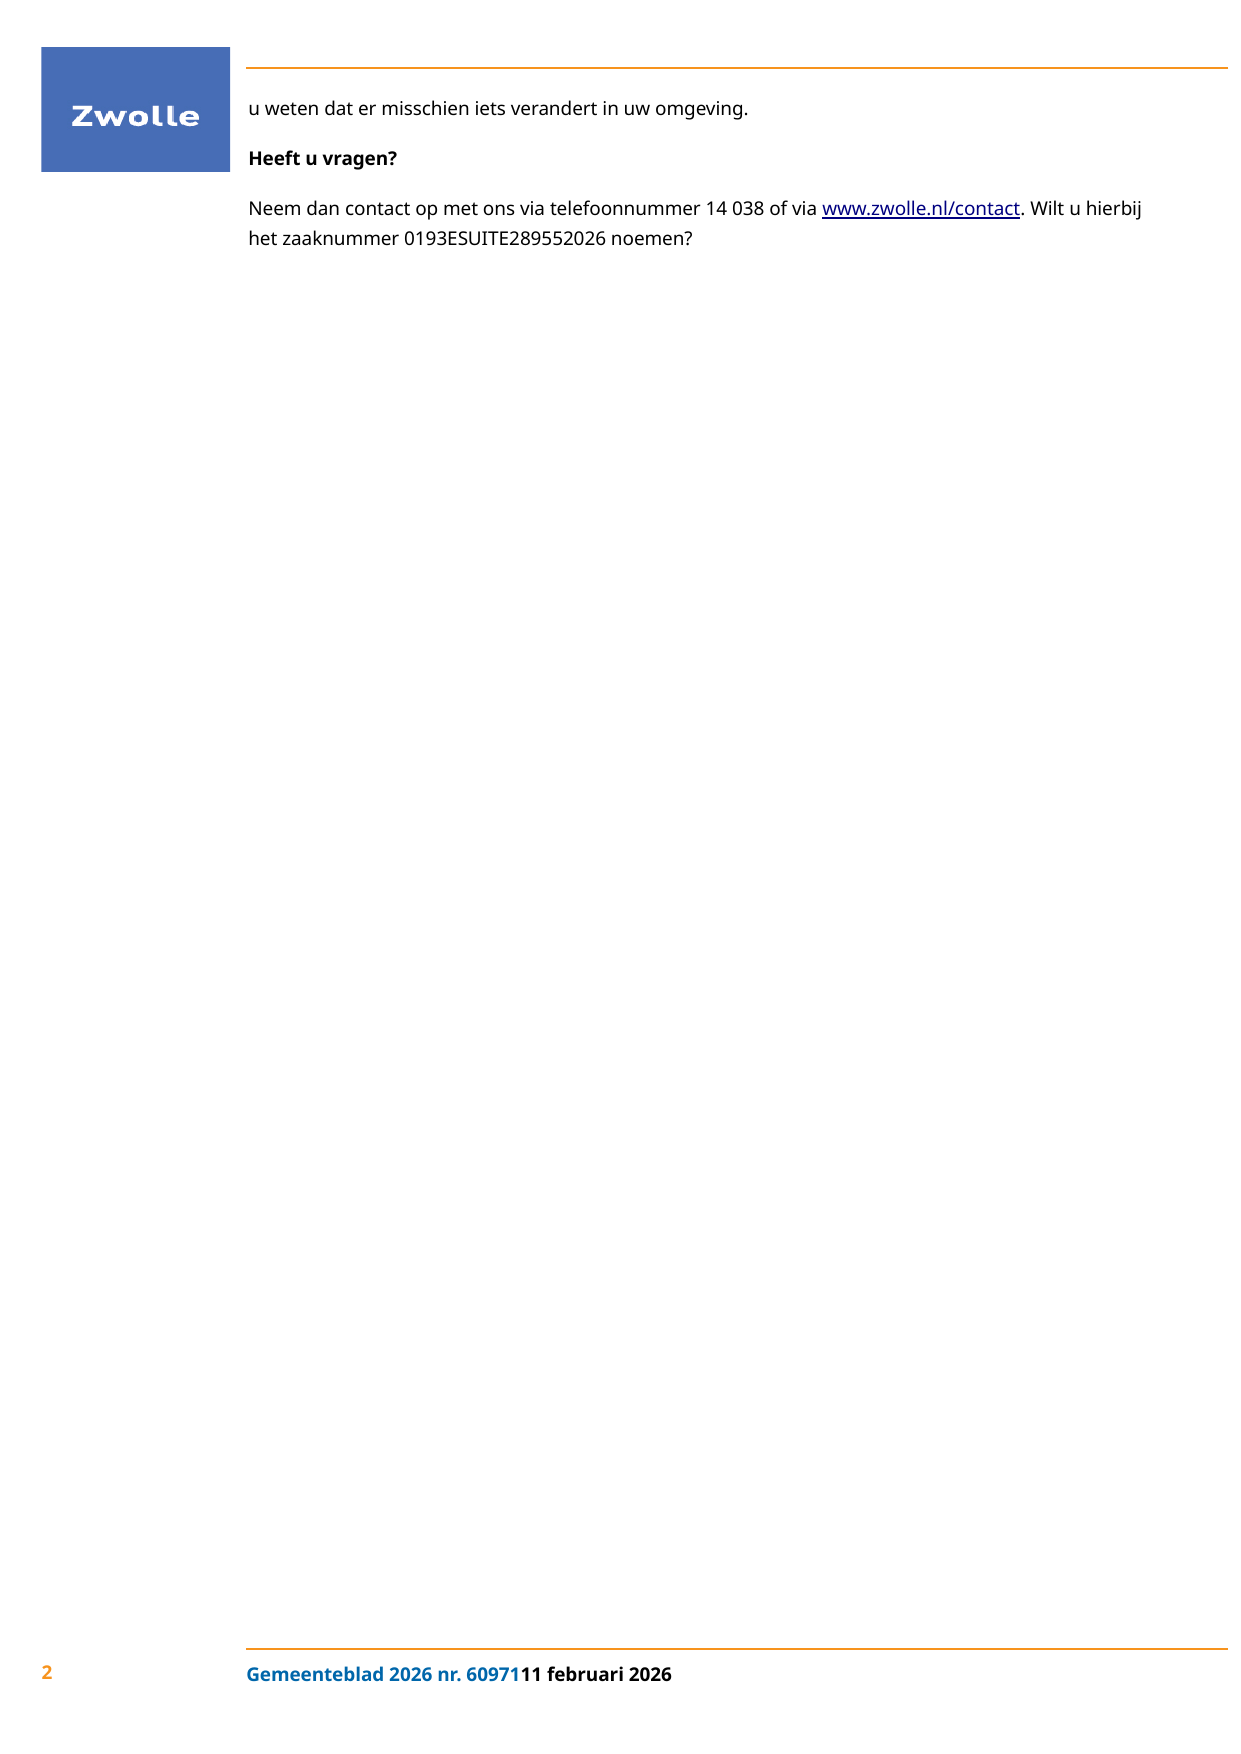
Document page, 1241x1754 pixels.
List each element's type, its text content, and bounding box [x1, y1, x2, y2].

picture [41, 47, 231, 172]
text u weten dat er misschien iets verandert in uw omgeving. [248, 95, 1152, 121]
text Heeft u vragen? [248, 145, 1152, 171]
text Neem dan contact op met ons via telefoonnummer 14 038 of via www.zwolle.nl/contact. Wilt u hierbij het zaaknummer 0193ESUITE289552026 noemen? [248, 196, 1152, 251]
